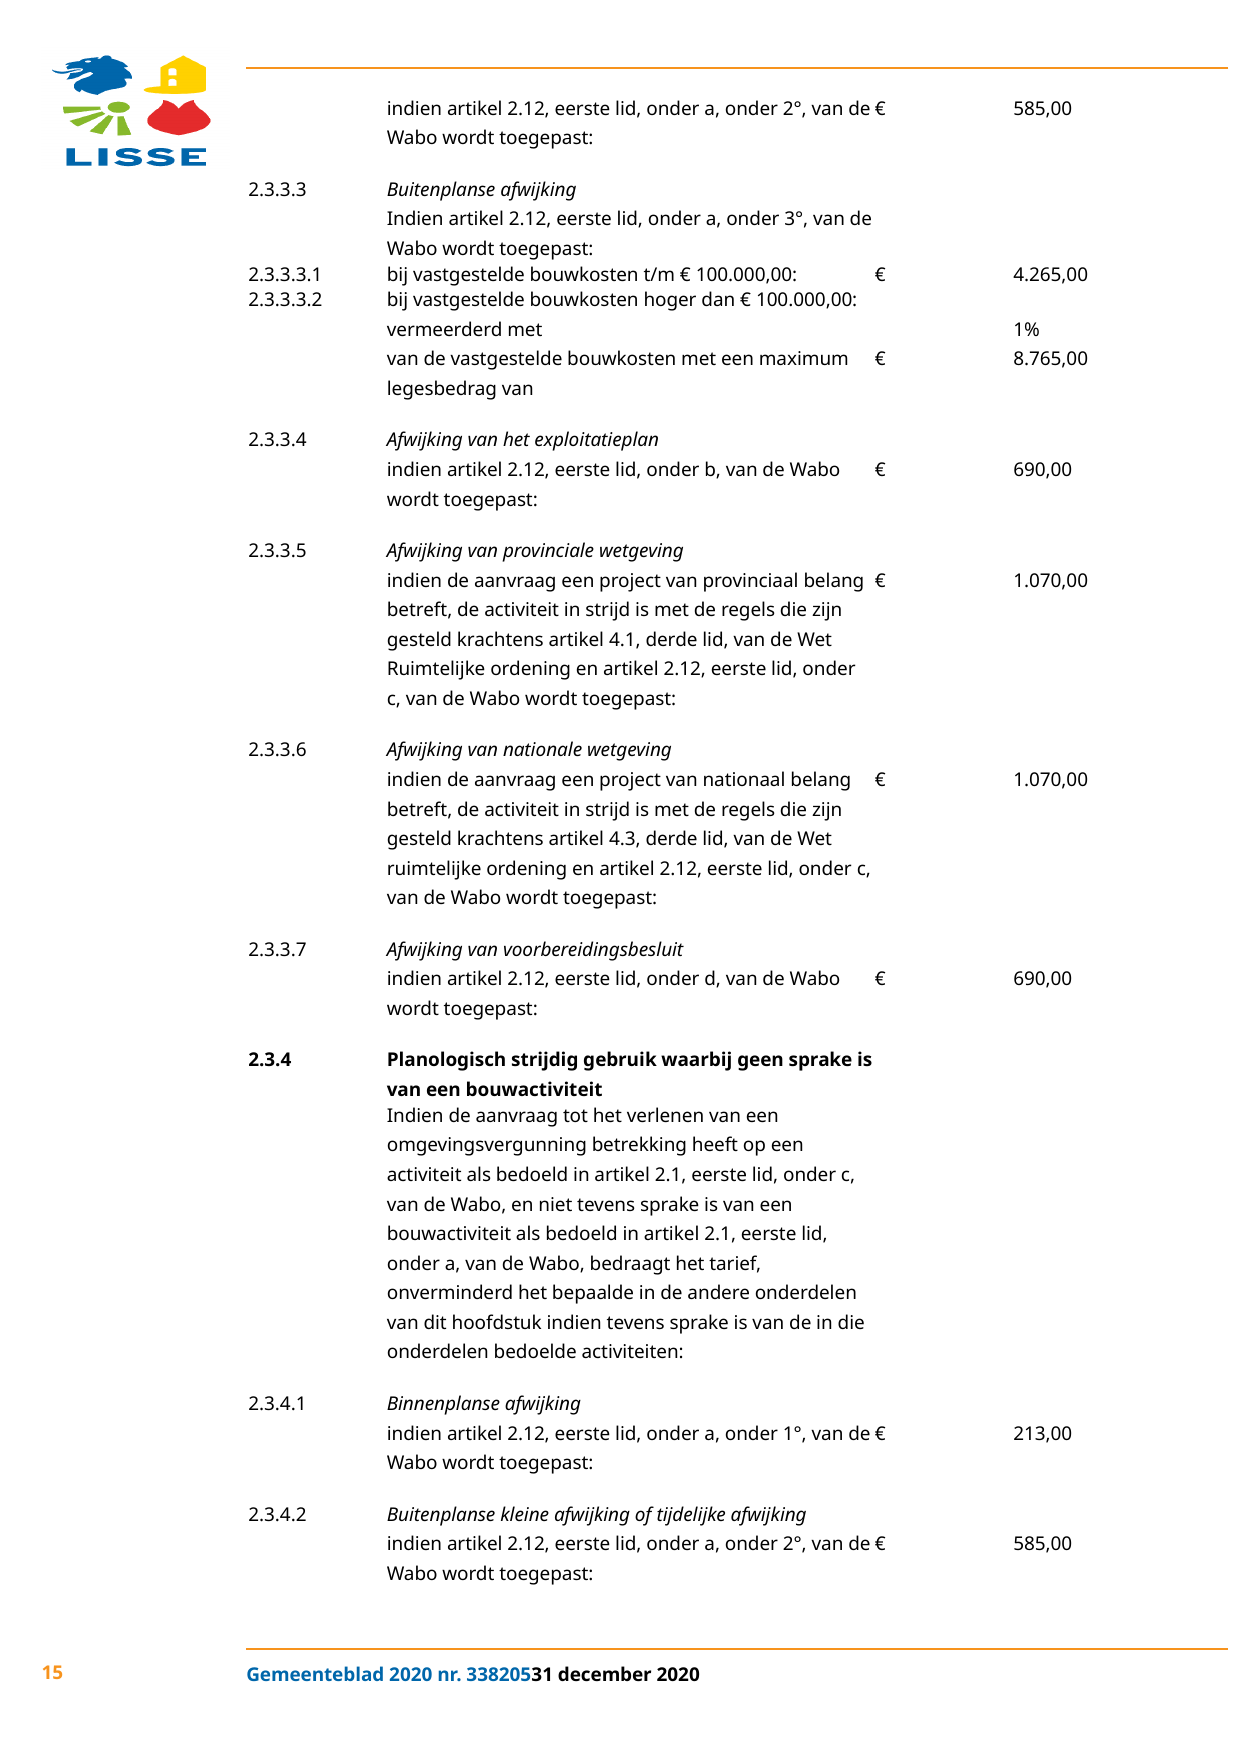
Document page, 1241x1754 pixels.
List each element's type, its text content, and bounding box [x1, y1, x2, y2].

table_cell [875, 711, 1013, 737]
table_cell [248, 1364, 387, 1390]
table_cell [1013, 176, 1152, 261]
table_cell [875, 401, 1013, 427]
table_cell € [875, 1501, 1013, 1586]
table_cell 1.070,00 [1013, 537, 1152, 711]
table_cell € [875, 427, 1013, 512]
table_cell Planologisch strijdig gebruik waarbij geen sprake is van een bouwactiviteit [387, 1047, 874, 1102]
table_cell 2.3.3.6 [248, 737, 387, 910]
table_cell [1013, 1047, 1152, 1102]
table_cell [1013, 1364, 1152, 1390]
picture [41, 47, 231, 172]
table_cell € [875, 537, 1013, 711]
table_cell [875, 910, 1013, 936]
table_cell [248, 95, 387, 150]
table_cell [387, 1364, 874, 1390]
table_cell 690,00 [1013, 936, 1152, 1021]
table_cell 690,00 [1013, 427, 1152, 512]
table_cell Buitenplanse kleine afwijking of tijdelijke afwijking indien artikel 2.12, eerste lid, onder a, onder 2°, van de Wabo wordt toegepast: [387, 1501, 874, 1586]
table_cell [248, 1475, 387, 1501]
table_cell 2.3.4 [248, 1047, 387, 1102]
table_cell [875, 1047, 1013, 1102]
table_cell 4.265,00 [1013, 261, 1152, 286]
table_cell [1013, 711, 1152, 737]
table_cell € [875, 737, 1013, 910]
table_cell [1013, 401, 1152, 427]
table_cell [875, 176, 1013, 261]
table_cell € [875, 261, 1013, 286]
table_cell bij vastgestelde bouwkosten t/m € 100.000,00: [387, 261, 874, 286]
table_cell 2.3.4.1 [248, 1390, 387, 1475]
table_cell [248, 401, 387, 427]
table_cell [248, 910, 387, 936]
table_cell [875, 150, 1013, 176]
table_cell 2.3.3.7 [248, 936, 387, 1021]
table_cell [387, 1021, 874, 1047]
table_cell [387, 1586, 874, 1611]
table_cell 2.3.4.2 [248, 1501, 387, 1586]
table_cell [248, 1021, 387, 1047]
table_cell [387, 1475, 874, 1501]
table_cell bij vastgestelde bouwkosten hoger dan € 100.000,00: vermeerderd met van de vastgestelde bouwkosten met een maximum legesbedrag van [387, 286, 874, 401]
table_cell Indien de aanvraag tot het verlenen van een omgevingsvergunning betrekking heeft op een activiteit als bedoeld in artikel 2.1, eerste lid, onder c, van de Wabo, en niet tevens sprake is van een bouwactiviteit als bedoeld in artikel 2.1, eerste lid, onder a, van de Wabo, bedraagt het tarief, onverminderd het bepaalde in de andere onderdelen van dit hoofdstuk indien tevens sprake is van de in die onderdelen bedoelde activiteiten: [387, 1102, 874, 1364]
table_cell € [875, 936, 1013, 1021]
table_cell Afwijking van voorbereidingsbesluit indien artikel 2.12, eerste lid, onder d, van de Wabo wordt toegepast: [387, 936, 874, 1021]
table_cell [1013, 1102, 1152, 1364]
table_cell [248, 1102, 387, 1364]
table_cell [1013, 1475, 1152, 1501]
table_cell [248, 150, 387, 176]
table_cell 585,00 [1013, 1501, 1152, 1586]
table_cell [875, 1586, 1013, 1611]
table_cell 2.3.3.4 [248, 427, 387, 512]
table_cell [1013, 1021, 1152, 1047]
table_cell [875, 512, 1013, 537]
table_cell [387, 910, 874, 936]
table_cell [1013, 1586, 1152, 1611]
table_cell indien artikel 2.12, eerste lid, onder a, onder 2°, van de Wabo wordt toegepast: [387, 95, 874, 150]
table_cell [875, 1475, 1013, 1501]
table_cell [248, 512, 387, 537]
table_cell € [875, 95, 1013, 150]
table_cell [1013, 910, 1152, 936]
table_cell [875, 1021, 1013, 1047]
table_cell Afwijking van het exploitatieplan indien artikel 2.12, eerste lid, onder b, van de Wabo wordt toegepast: [387, 427, 874, 512]
table_cell 213,00 [1013, 1390, 1152, 1475]
table_cell 1.070,00 [1013, 737, 1152, 910]
table_cell [248, 1586, 387, 1611]
table_cell 2.3.3.3.2 [248, 286, 387, 401]
table_cell € [875, 286, 1013, 401]
table_cell [248, 711, 387, 737]
table_cell 2.3.3.5 [248, 537, 387, 711]
table_cell € [875, 1390, 1013, 1475]
table_cell [387, 401, 874, 427]
table_cell Afwijking van nationale wetgeving indien de aanvraag een project van nationaal belang betreft, de activiteit in strijd is met de regels die zijn gesteld krachtens artikel 4.3, derde lid, van de Wet ruimtelijke ordening en artikel 2.12, eerste lid, onder c, van de Wabo wordt toegepast: [387, 737, 874, 910]
table_cell Binnenplanse afwijking indien artikel 2.12, eerste lid, onder a, onder 1°, van de Wabo wordt toegepast: [387, 1390, 874, 1475]
table_cell 2.3.3.3 [248, 176, 387, 261]
table_cell 1% 8.765,00 [1013, 286, 1152, 401]
table_cell [387, 711, 874, 737]
table_cell [387, 150, 874, 176]
table_cell [1013, 150, 1152, 176]
table_cell Afwijking van provinciale wetgeving indien de aanvraag een project van provinciaal belang betreft, de activiteit in strijd is met de regels die zijn gesteld krachtens artikel 4.1, derde lid, van de Wet Ruimtelijke ordening en artikel 2.12, eerste lid, onder c, van de Wabo wordt toegepast: [387, 537, 874, 711]
table_cell [387, 512, 874, 537]
table_cell Buitenplanse afwijking Indien artikel 2.12, eerste lid, onder a, onder 3°, van de Wabo wordt toegepast: [387, 176, 874, 261]
table_cell 585,00 [1013, 95, 1152, 150]
table_cell [875, 1364, 1013, 1390]
table_cell [875, 1102, 1013, 1364]
table_cell 2.3.3.3.1 [248, 261, 387, 286]
table_cell [1013, 512, 1152, 537]
